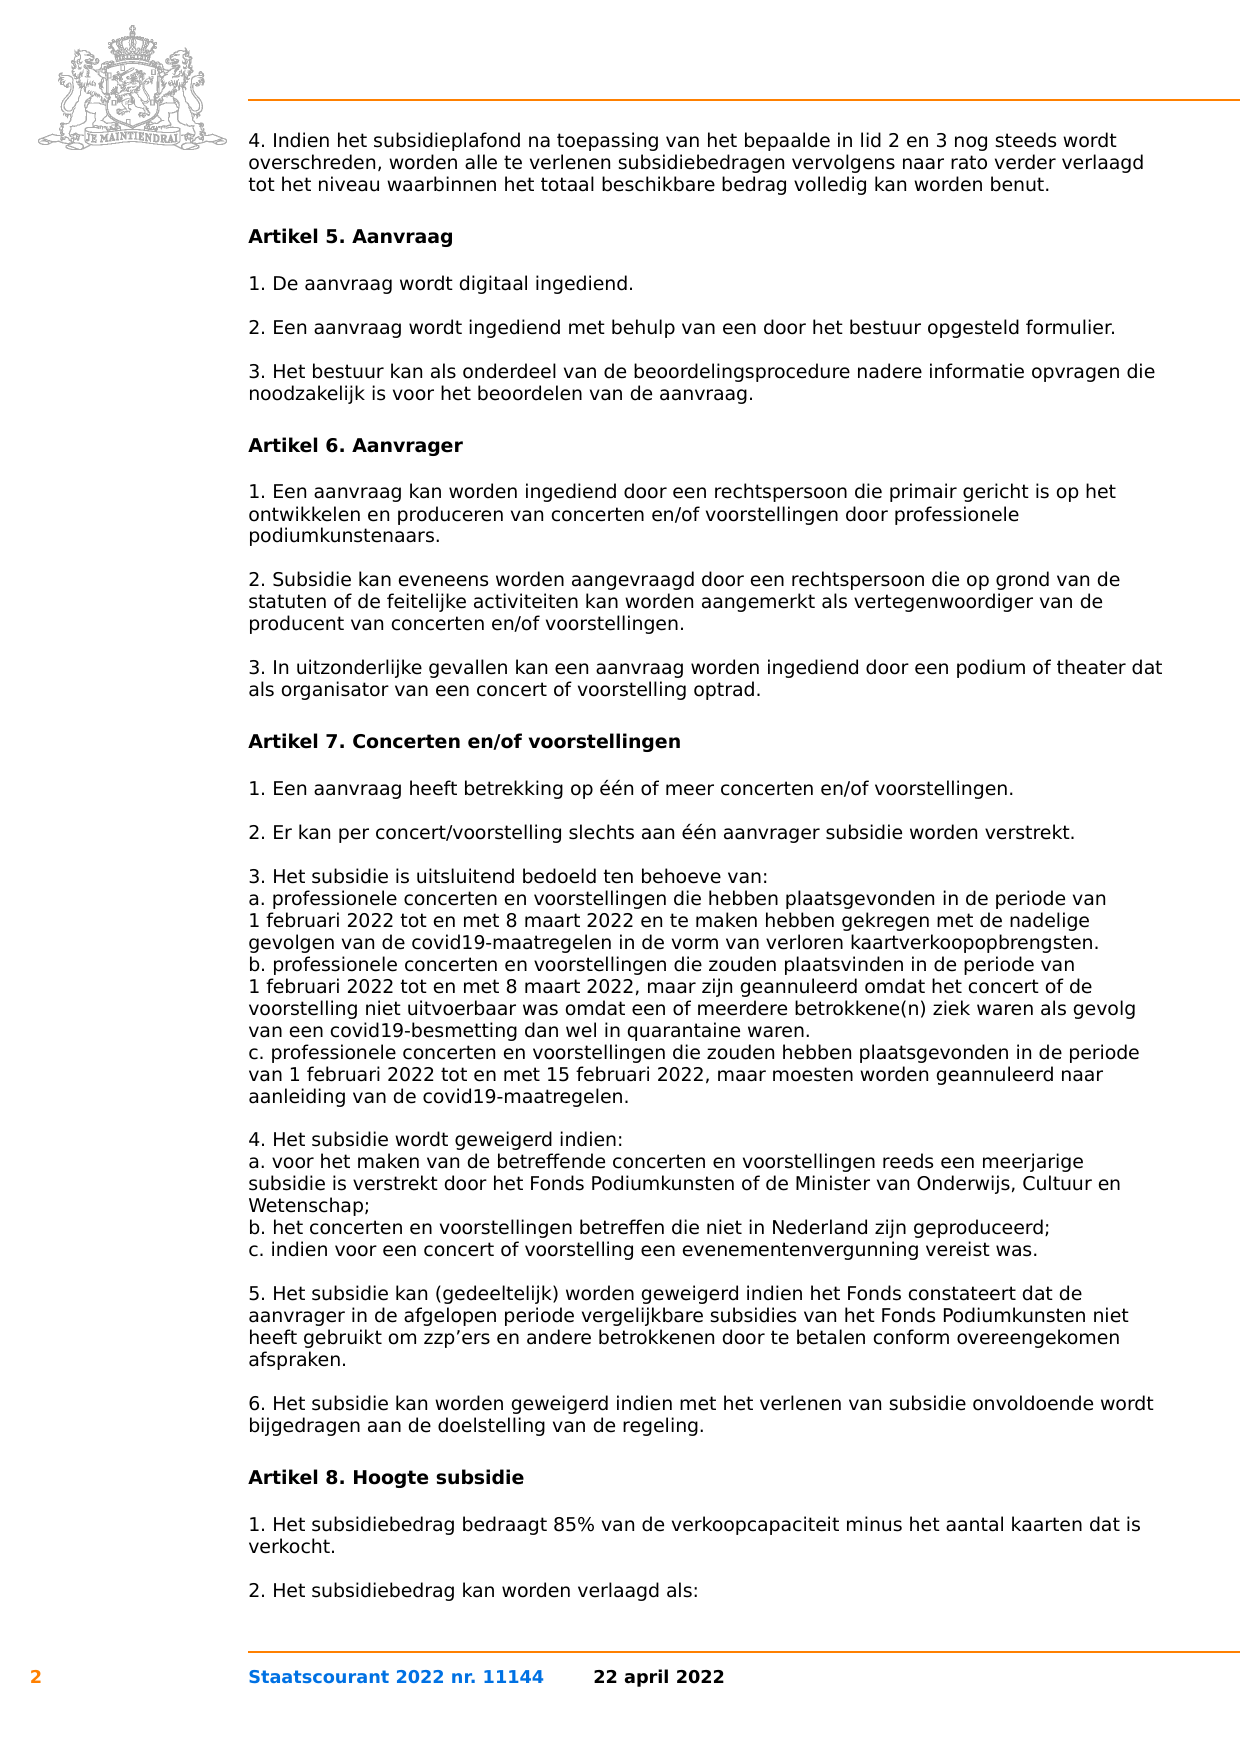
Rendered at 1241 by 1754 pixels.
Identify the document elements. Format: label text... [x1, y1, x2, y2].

text b. professionele concerten en voorstellingen die zouden plaatsvinden in de periode van 1 februari 2022 tot en met 8 maart 2022, maar zijn geannuleerd omdat het concert of de voorstelling niet uitvoerbaar was omdat een of meerdere betrokkene(n) ziek waren als gevolg van een covid19-besmetting dan wel in quarantaine waren. [248, 954, 1163, 1042]
text 1. Een aanvraag heeft betrekking op één of meer concerten en/of voorstellingen. [248, 778, 1163, 800]
text 1. De aanvraag wordt digitaal ingediend. [248, 273, 1163, 295]
text c. indien voor een concert of voorstelling een evenementenvergunning vereist was. [248, 1239, 1163, 1261]
text 4. Het subsidie wordt geweigerd indien: [248, 1129, 1163, 1151]
text 2. Er kan per concert/voorstelling slechts aan één aanvrager subsidie worden verstrekt. [248, 822, 1163, 844]
subtitle Artikel 5. Aanvraag [248, 226, 1163, 248]
text 2. Subsidie kan eveneens worden aangevraagd door een rechtspersoon die op grond van de statuten of de feitelijke activiteiten kan worden aangemerkt als vertegenwoordiger van de producent van concerten en/of voorstellingen. [248, 569, 1163, 635]
text 3. Het bestuur kan als onderdeel van de beoordelingsprocedure nadere informatie opvragen die noodzakelijk is voor het beoordelen van de aanvraag. [248, 361, 1163, 404]
text 2. Het subsidiebedrag kan worden verlaagd als: [248, 1580, 1163, 1602]
subtitle Artikel 6. Aanvrager [248, 434, 1163, 456]
text 3. In uitzonderlijke gevallen kan een aanvraag worden ingediend door een podium of theater dat als organisator van een concert of voorstelling optrad. [248, 657, 1163, 701]
text 1. Het subsidiebedrag bedraagt 85% van de verkoopcapaciteit minus het aantal kaarten dat is verkocht. [248, 1514, 1163, 1558]
text 6. Het subsidie kan worden geweigerd indien met het verlenen van subsidie onvoldoende wordt bijgedragen aan de doelstelling van de regeling. [248, 1393, 1163, 1437]
text 3. Het subsidie is uitsluitend bedoeld ten behoeve van: [248, 866, 1163, 888]
subtitle Artikel 8. Hoogte subsidie [248, 1467, 1163, 1489]
text 4. Indien het subsidieplafond na toepassing van het bepaalde in lid 2 en 3 nog steeds wordt overschreden, worden alle te verlenen subsidiebedragen vervolgens naar rato verder verlaagd tot het niveau waarbinnen het totaal beschikbare bedrag volledig kan worden benut. [248, 130, 1163, 196]
text 5. Het subsidie kan (gedeeltelijk) worden geweigerd indien het Fonds constateert dat de aanvrager in de afgelopen periode vergelijkbare subsidies van het Fonds Podiumkunsten niet heeft gebruikt om zzp’ers en andere betrokkenen door te betalen conform overeengekomen afspraken. [248, 1283, 1163, 1371]
text 2. Een aanvraag wordt ingediend met behulp van een door het bestuur opgesteld formulier. [248, 317, 1163, 339]
text 1. Een aanvraag kan worden ingediend door een rechtspersoon die primair gericht is op het ontwikkelen en produceren van concerten en/of voorstellingen door professionele podiumkunstenaars. [248, 481, 1163, 547]
subtitle Artikel 7. Concerten en/of voorstellingen [248, 731, 1163, 753]
picture [38, 25, 227, 150]
text c. professionele concerten en voorstellingen die zouden hebben plaatsgevonden in de periode van 1 februari 2022 tot en met 15 februari 2022, maar moesten worden geannuleerd naar aanleiding van de covid19-maatregelen. [248, 1042, 1163, 1107]
text b. het concerten en voorstellingen betreffen die niet in Nederland zijn geproduceerd; [248, 1217, 1163, 1239]
text a. voor het maken van de betreffende concerten en voorstellingen reeds een meerjarige subsidie is verstrekt door het Fonds Podiumkunsten of de Minister van Onderwijs, Cultuur en Wetenschap; [248, 1151, 1163, 1217]
text a. professionele concerten en voorstellingen die hebben plaatsgevonden in de periode van 1 februari 2022 tot en met 8 maart 2022 en te maken hebben gekregen met de nadelige gevolgen van de covid19-maatregelen in de vorm van verloren kaartverkoopopbrengsten. [248, 888, 1163, 954]
